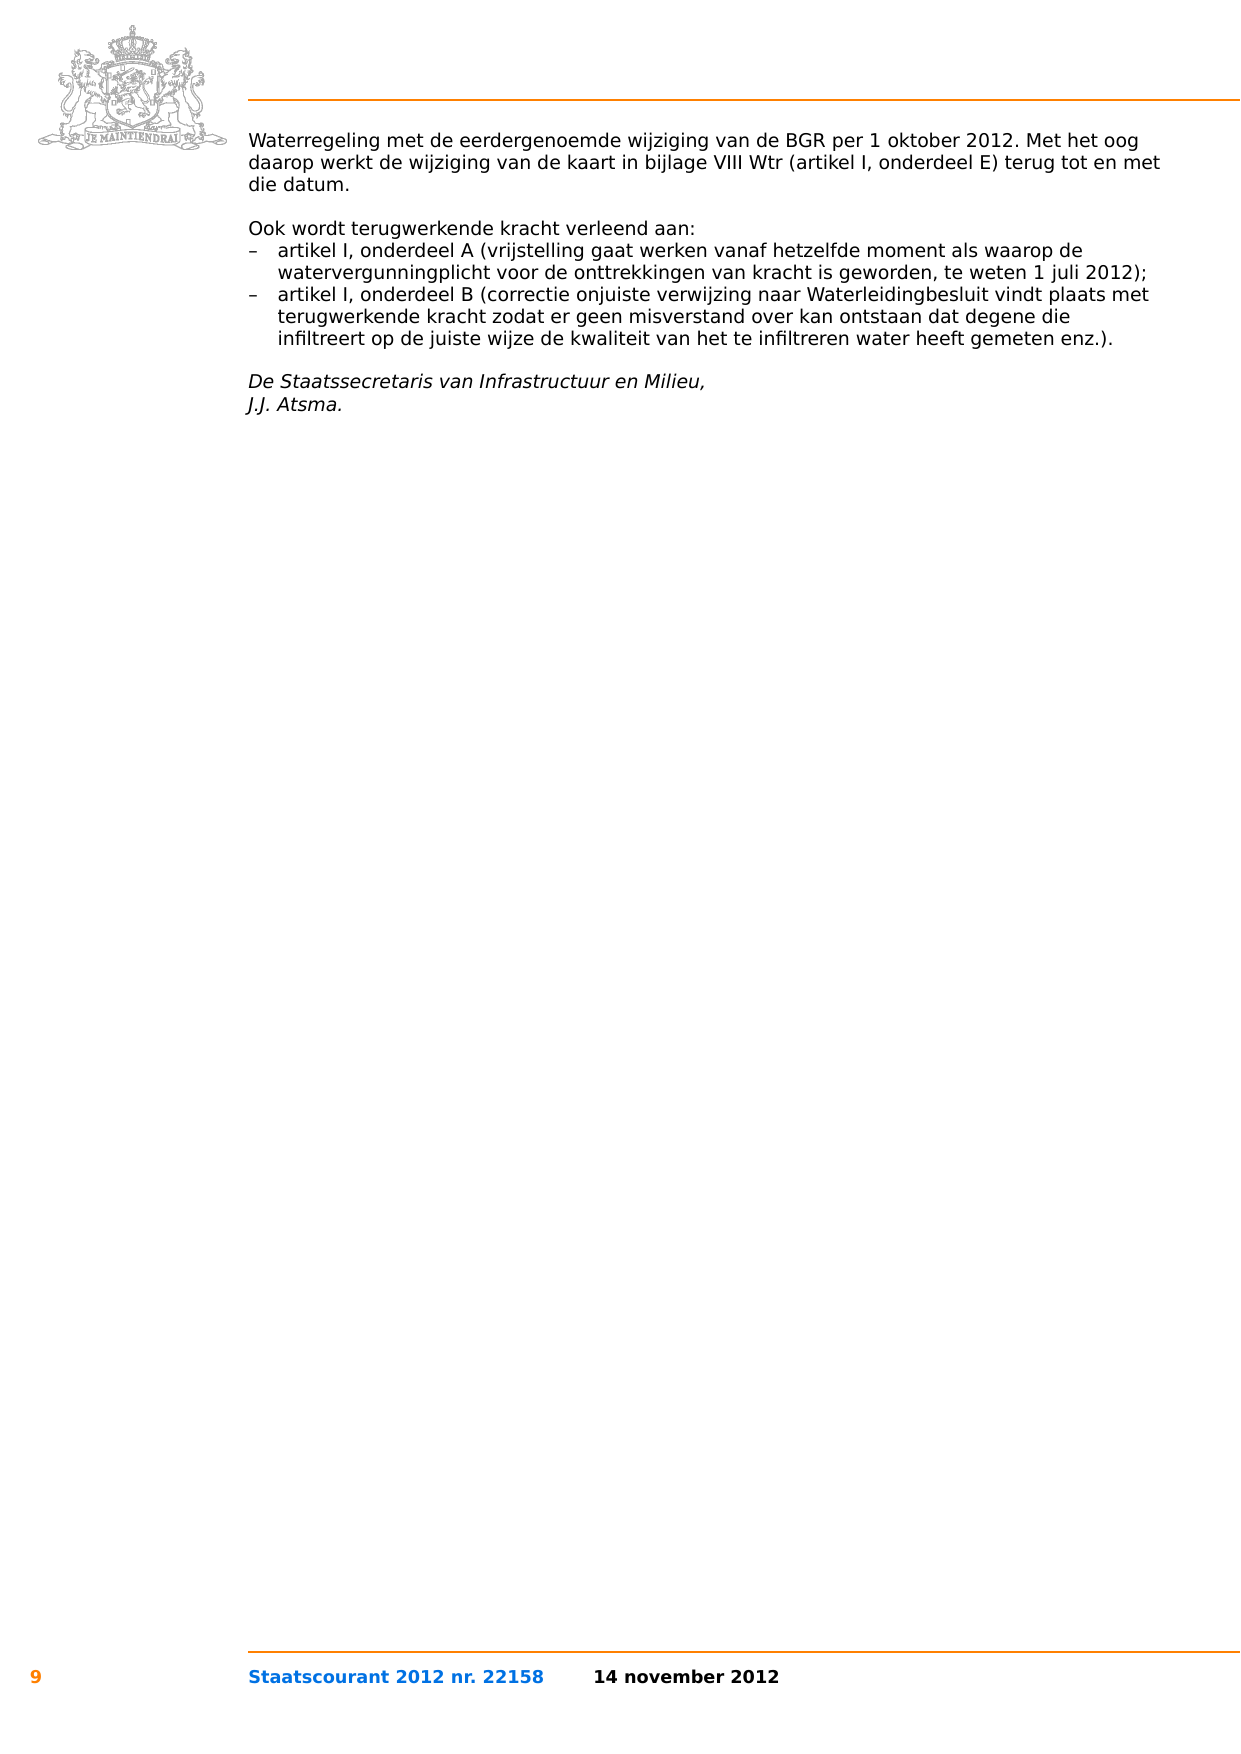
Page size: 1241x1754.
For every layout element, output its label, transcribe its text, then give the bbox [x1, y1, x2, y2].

picture [38, 25, 227, 150]
text – artikel I, onderdeel A (vrijstelling gaat werken vanaf hetzelfde moment als waarop de watervergunningplicht voor de onttrekkingen van kracht is geworden, te weten 1 juli 2012); [248, 240, 1163, 284]
text – artikel I, onderdeel B (correctie onjuiste verwijzing naar Waterleidingbesluit vindt plaats met terugwerkende kracht zodat er geen misverstand over kan ontstaan dat degene die infiltreert op de juiste wijze de kwaliteit van het te infiltreren water heeft gemeten enz.). [248, 284, 1163, 349]
text Waterregeling met de eerdergenoemde wijziging van de BGR per 1 oktober 2012. Met het oog daarop werkt de wijziging van de kaart in bijlage VIII Wtr (artikel I, onderdeel E) terug tot en met die datum. [248, 130, 1163, 196]
text Ook wordt terugwerkende kracht verleend aan: [248, 218, 1163, 240]
text De Staatssecretaris van Infrastructuur en Milieu, J.J. Atsma. [248, 371, 1163, 415]
